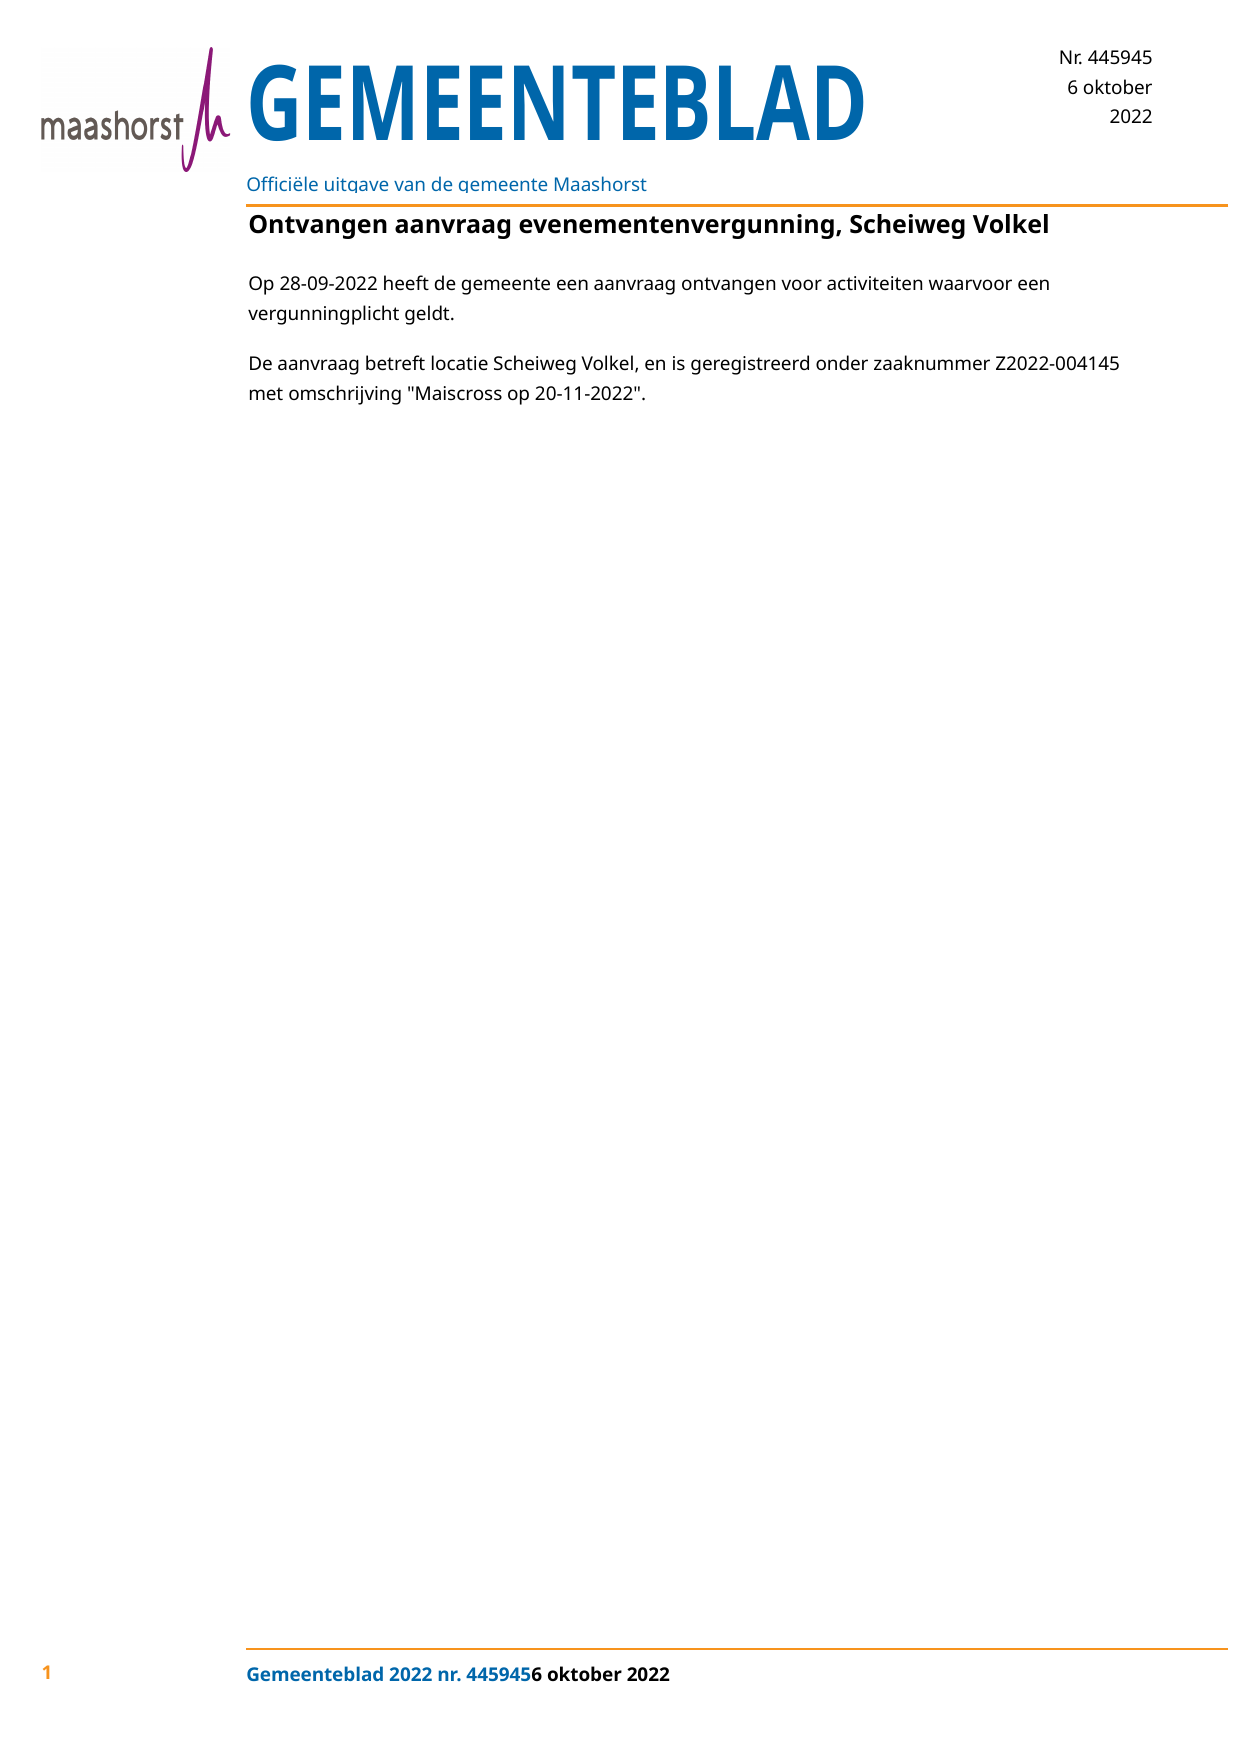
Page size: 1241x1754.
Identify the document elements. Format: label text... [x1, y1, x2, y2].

text Op 28-09-2022 heeft de gemeente een aanvraag ontvangen voor activiteiten waarvoor een vergunningplicht geldt. [248, 270, 1152, 326]
text De aanvraag betreft locatie Scheiweg Volkel, en is geregistreerd onder zaaknummer Z2022-004145 met omschrijving "Maiscross op 20-11-2022". [248, 350, 1152, 406]
picture [41, 47, 231, 172]
text Ontvangen aanvraag evenementenvergunning, Scheiweg Volkel [248, 207, 1152, 241]
